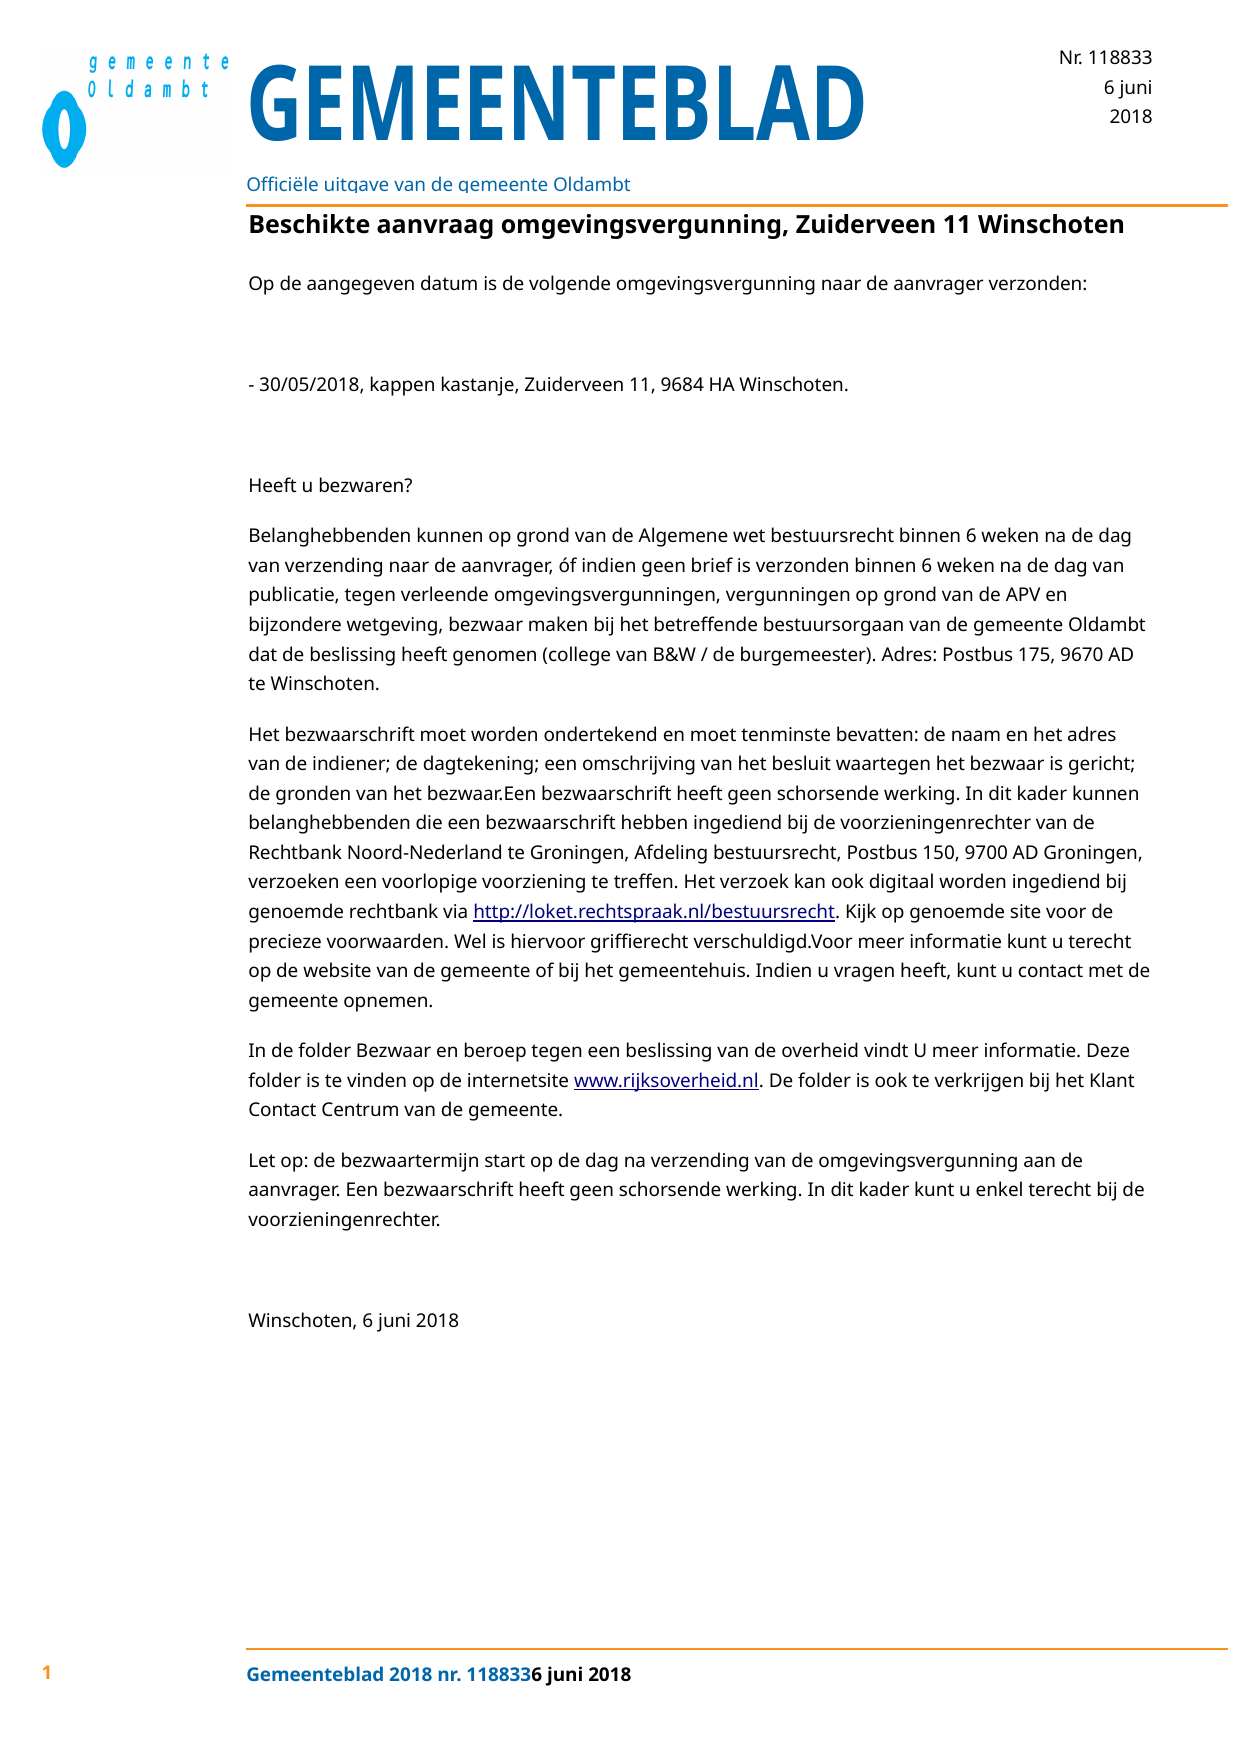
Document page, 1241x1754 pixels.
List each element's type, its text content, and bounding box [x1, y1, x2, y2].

picture [41, 47, 231, 172]
text Let op: de bezwaartermijn start op de dag na verzending van de omgevingsvergunning aan de aanvrager. Een bezwaarschrift heeft geen schorsende werking. In dit kader kunt u enkel terecht bij de voorzieningenrechter. [248, 1147, 1152, 1232]
text - 30/05/2018, kappen kastanje, Zuiderveen 11, 9684 HA Winschoten. [248, 371, 1152, 397]
text Beschikte aanvraag omgevingsvergunning, Zuiderveen 11 Winschoten [248, 207, 1152, 241]
text Op de aangegeven datum is de volgende omgevingsvergunning naar de aanvrager verzonden: [248, 270, 1152, 296]
text In de folder Bezwaar en beroep tegen een beslissing van de overheid vindt U meer informatie. Deze folder is te vinden op de internetsite www.rijksoverheid.nl. De folder is ook te verkrijgen bij het Klant Contact Centrum van de gemeente. [248, 1037, 1152, 1122]
text Het bezwaarschrift moet worden ondertekend en moet tenminste bevatten: de naam en het adres van de indiener; de dagtekening; een omschrijving van het besluit waartegen het bezwaar is gericht; de gronden van het bezwaar.Een bezwaarschrift heeft geen schorsende werking. In dit kader kunnen belanghebbenden die een bezwaarschrift hebben ingediend bij de voorzieningenrechter van de Rechtbank Noord-Nederland te Groningen, Afdeling bestuursrecht, Postbus 150, 9700 AD Groningen, verzoeken een voorlopige voorziening te treffen. Het verzoek kan ook digitaal worden ingediend bij genoemde rechtbank via http://loket.rechtspraak.nl/bestuursrecht. Kijk op genoemde site voor de precieze voorwaarden. Wel is hiervoor griffierecht verschuldigd.Voor meer informatie kunt u terecht op de website van de gemeente of bij het gemeentehuis. Indien u vragen heeft, kunt u contact met de gemeente opnemen. [248, 721, 1152, 1013]
text Belanghebbenden kunnen op grond van de Algemene wet bestuursrecht binnen 6 weken na de dag van verzending naar de aanvrager, óf indien geen brief is verzonden binnen 6 weken na de dag van publicatie, tegen verleende omgevingsvergunningen, vergunningen op grond van de APV en bijzondere wetgeving, bezwaar maken bij het betreffende bestuursorgaan van de gemeente Oldambt dat de beslissing heeft genomen (college van B&W / de burgemeester). Adres: Postbus 175, 9670 AD te Winschoten. [248, 522, 1152, 696]
text Heeft u bezwaren? [248, 472, 1152, 498]
text Winschoten, 6 juni 2018 [248, 1307, 1152, 1333]
